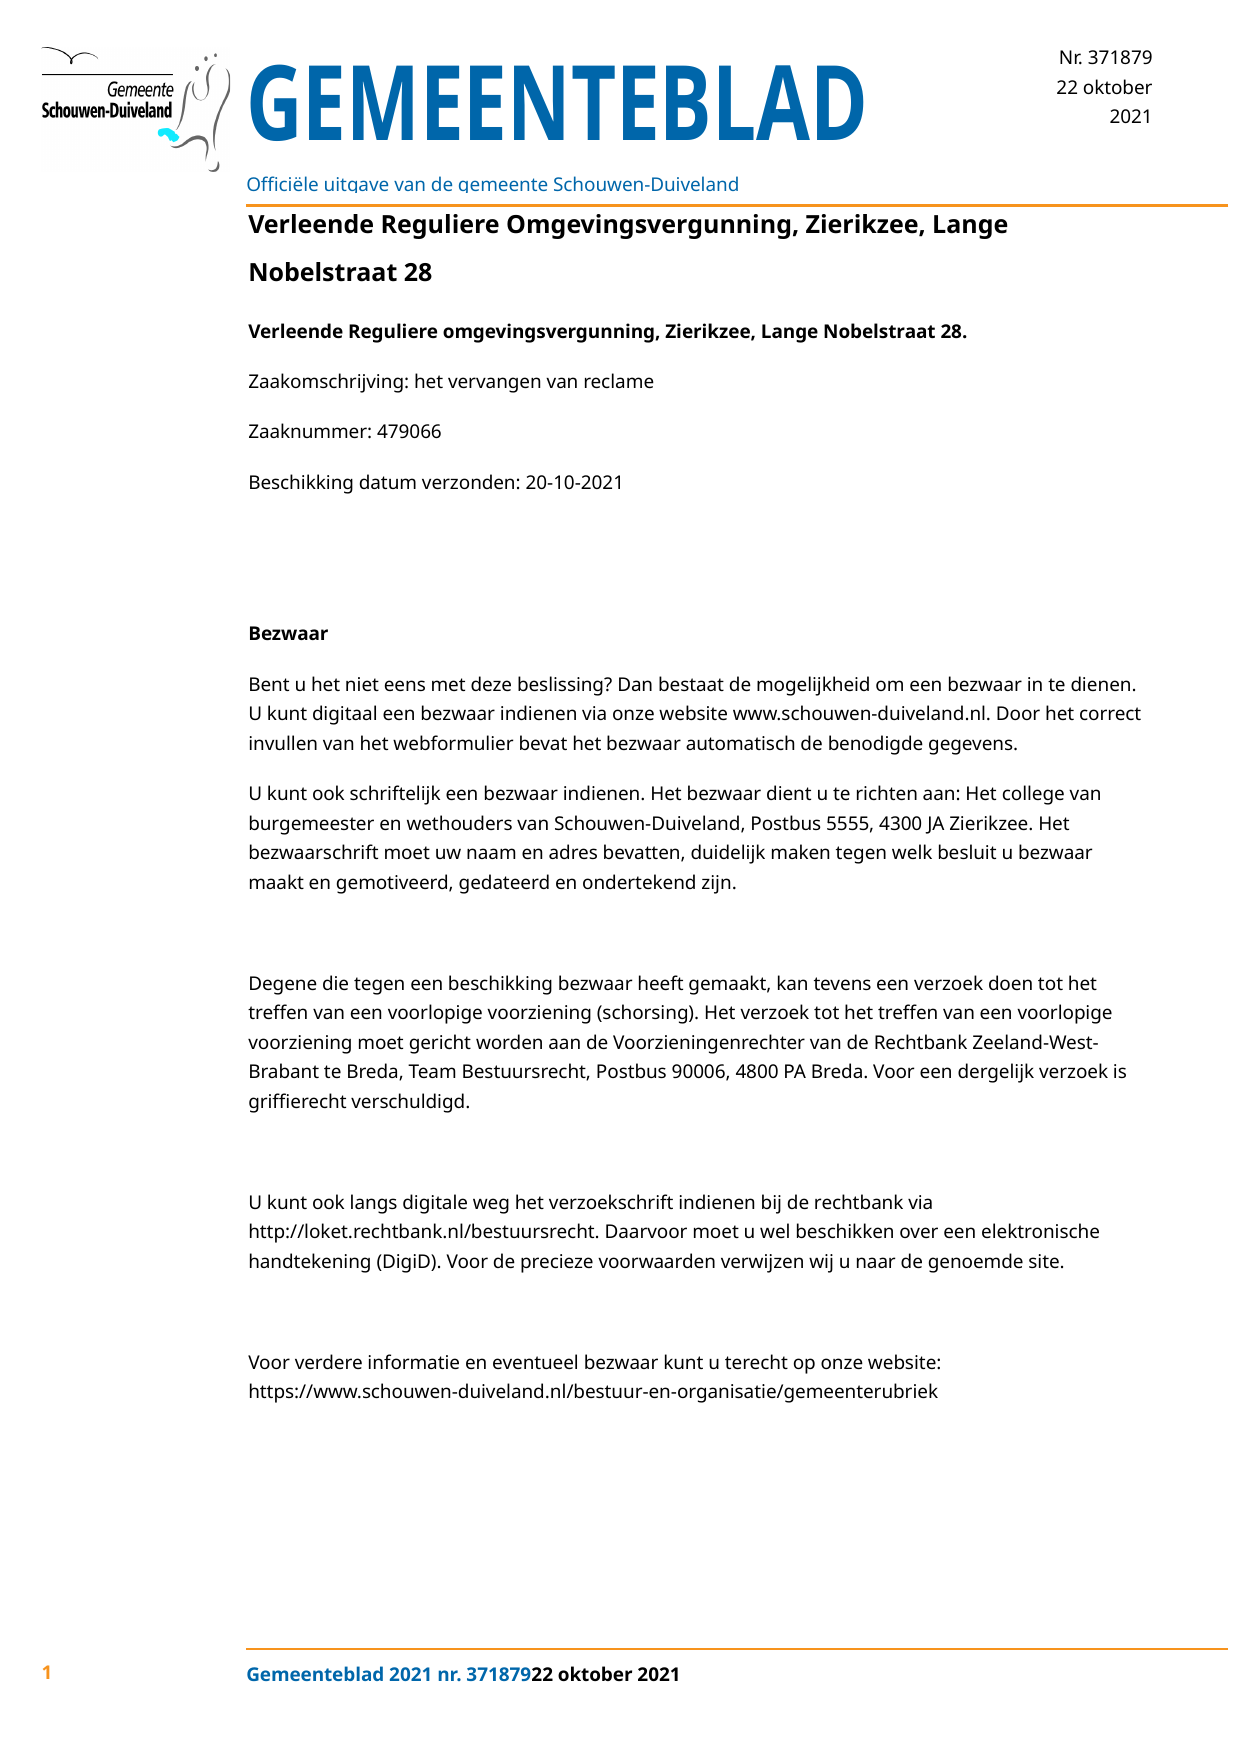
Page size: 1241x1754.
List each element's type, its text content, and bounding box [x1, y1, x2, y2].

text Verleende Reguliere omgevingsvergunning, Zierikzee, Lange Nobelstraat 28. [248, 318, 1152, 344]
text Zaaknummer: 479066 [248, 419, 1152, 444]
text Bent u het niet eens met deze beslissing? Dan bestaat de mogelijkheid om een bezwaar in te dienen. U kunt digitaal een bezwaar indienen via onze website www.schouwen-duiveland.nl. Door het correct invullen van het webformulier bevat het bezwaar automatisch de benodigde gegevens. [248, 671, 1152, 756]
picture [41, 47, 231, 172]
text U kunt ook langs digitale weg het verzoekschrift indienen bij de rechtbank via http://loket.rechtbank.nl/bestuursrecht. Daarvoor moet u wel beschikken over een elektronische handtekening (DigiD). Voor de precieze voorwaarden verwijzen wij u naar de genoemde site. [248, 1189, 1152, 1274]
text Degene die tegen een beschikking bezwaar heeft gemaakt, kan tevens een verzoek doen tot het treffen van een voorlopige voorziening (schorsing). Het verzoek tot het treffen van een voorlopige voorziening moet gericht worden aan de Voorzieningenrechter van de Rechtbank Zeeland-West-Brabant te Breda, Team Bestuursrecht, Postbus 90006, 4800 PA Breda. Voor een dergelijk verzoek is griffierecht verschuldigd. [248, 970, 1152, 1114]
text Zaakomschrijving: het vervangen van reclame [248, 368, 1152, 394]
text Bezwaar [248, 620, 1152, 646]
text Voor verdere informatie en eventueel bezwaar kunt u terecht op onze website: https://www.schouwen-duiveland.nl/bestuur-en-organisatie/gemeenterubriek [248, 1349, 1152, 1404]
text Verleende Reguliere Omgevingsvergunning, Zierikzee, Lange Nobelstraat 28 [248, 207, 1152, 288]
text Beschikking datum verzonden: 20-10-2021 [248, 469, 1152, 495]
text U kunt ook schriftelijk een bezwaar indienen. Het bezwaar dient u te richten aan: Het college van burgemeester en wethouders van Schouwen-Duiveland, Postbus 5555, 4300 JA Zierikzee. Het bezwaarschrift moet uw naam en adres bevatten, duidelijk maken tegen welk besluit u bezwaar maakt en gemotiveerd, gedateerd en ondertekend zijn. [248, 780, 1152, 895]
